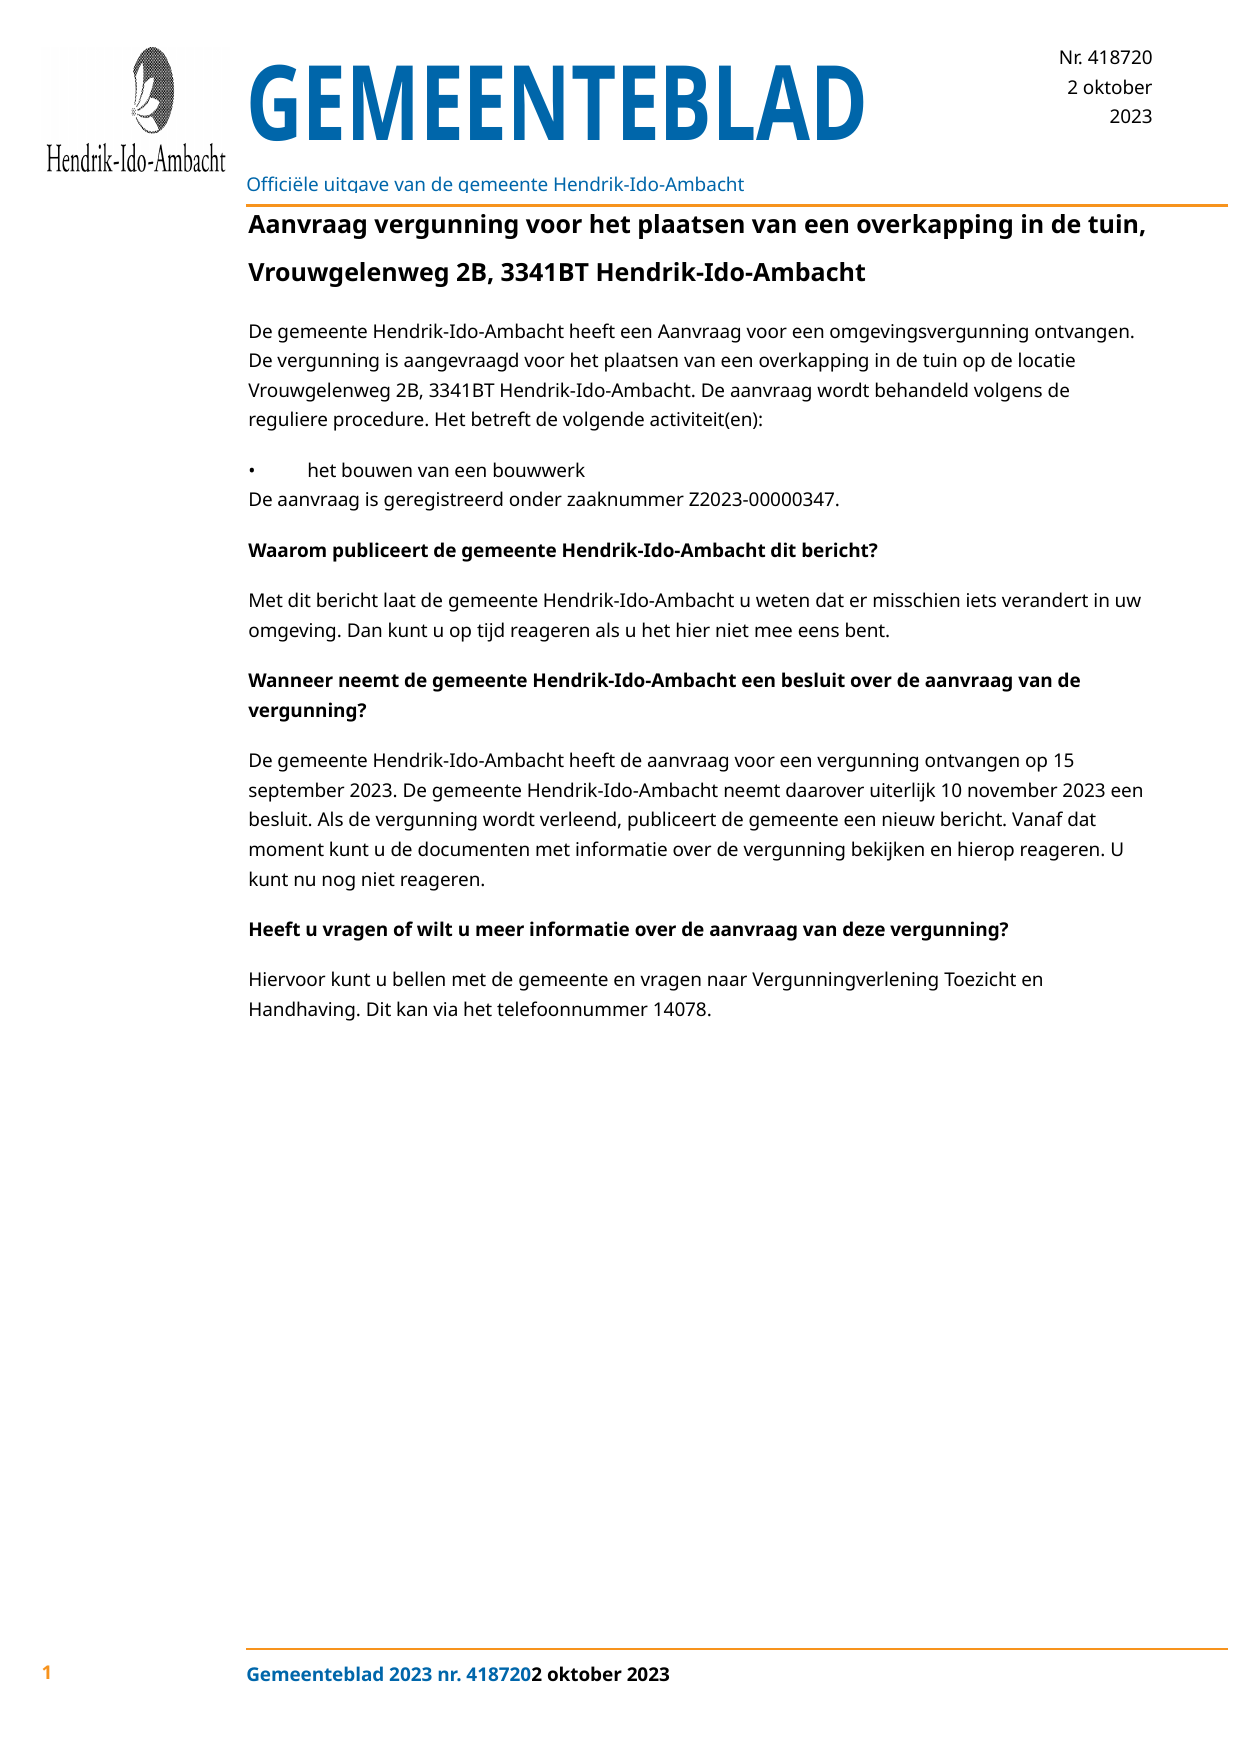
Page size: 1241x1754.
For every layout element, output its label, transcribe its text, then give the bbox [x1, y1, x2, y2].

list het bouwen van een bouwwerk [248, 457, 1152, 483]
picture [41, 47, 231, 172]
text De gemeente Hendrik-Ido-Ambacht heeft een Aanvraag voor een omgevingsvergunning ontvangen. De vergunning is aangevraagd voor het plaatsen van een overkapping in de tuin op de locatie Vrouwgelenweg 2B, 3341BT Hendrik-Ido-Ambacht. De aanvraag wordt behandeld volgens de reguliere procedure. Het betreft de volgende activiteit(en): [248, 318, 1152, 432]
text Wanneer neemt de gemeente Hendrik-Ido-Ambacht een besluit over de aanvraag van de vergunning? [248, 667, 1152, 723]
text De gemeente Hendrik-Ido-Ambacht heeft de aanvraag voor een vergunning ontvangen op 15 september 2023. De gemeente Hendrik-Ido-Ambacht neemt daarover uiterlijk 10 november 2023 een besluit. Als de vergunning wordt verleend, publiceert de gemeente een nieuw bericht. Vanaf dat moment kunt u de documenten met informatie over de vergunning bekijken en hierop reageren. U kunt nu nog niet reageren. [248, 747, 1152, 892]
text Met dit bericht laat de gemeente Hendrik-Ido-Ambacht u weten dat er misschien iets verandert in uw omgeving. Dan kunt u op tijd reageren als u het hier niet mee eens bent. [248, 587, 1152, 643]
text Aanvraag vergunning voor het plaatsen van een overkapping in de tuin, Vrouwgelenweg 2B, 3341BT Hendrik-Ido-Ambacht [248, 207, 1152, 288]
text De aanvraag is geregistreerd onder zaaknummer Z2023-00000347. [248, 487, 1152, 512]
text Waarom publiceert de gemeente Hendrik-Ido-Ambacht dit bericht? [248, 537, 1152, 563]
text Hiervoor kunt u bellen met de gemeente en vragen naar Vergunningverlening Toezicht en Handhaving. Dit kan via het telefoonnummer 14078. [248, 967, 1152, 1022]
text Heeft u vragen of wilt u meer informatie over de aanvraag van deze vergunning? [248, 916, 1152, 942]
